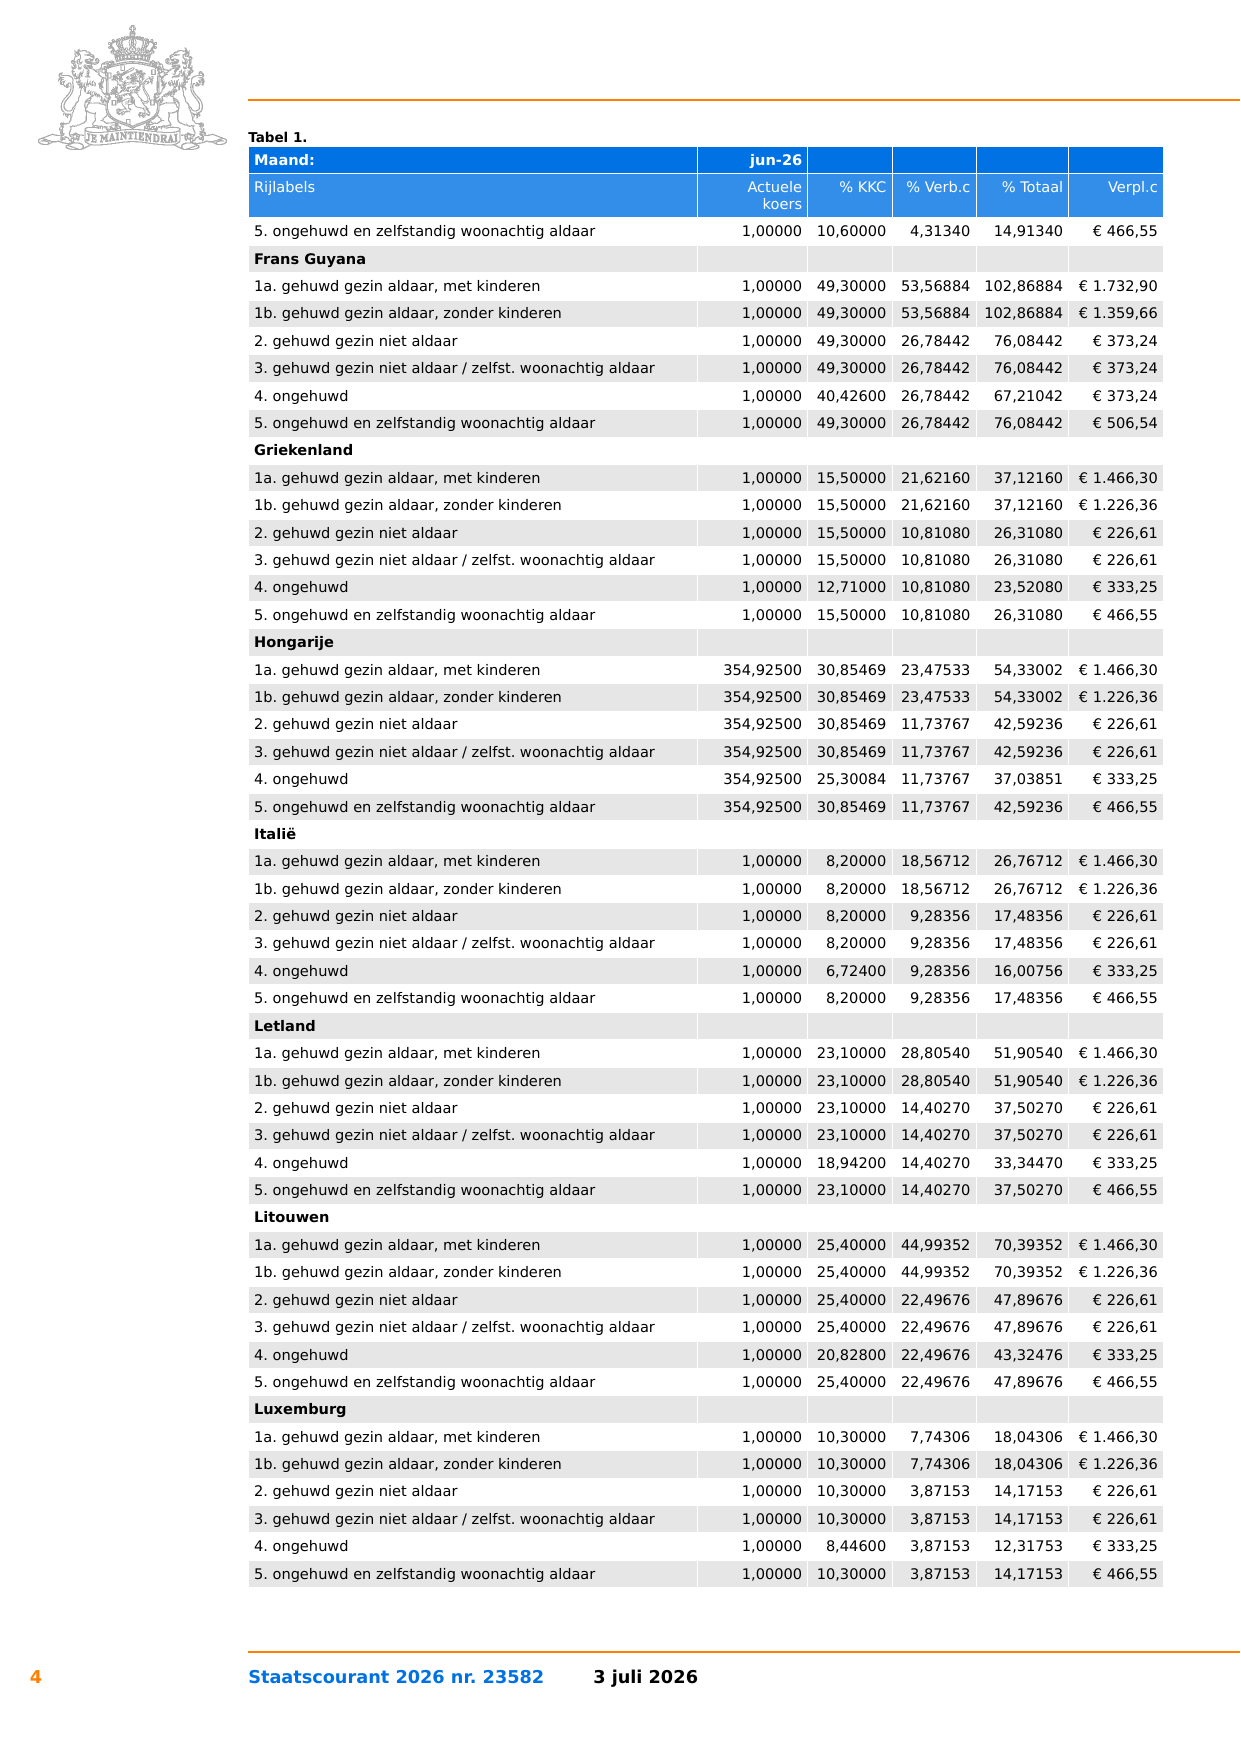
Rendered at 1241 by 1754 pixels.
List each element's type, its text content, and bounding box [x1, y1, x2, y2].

table_cell 22,49676 [893, 1287, 976, 1313]
table_cell 1,00000 [698, 1479, 807, 1505]
table_cell € 466,55 [1069, 219, 1163, 245]
table_cell € 1.226,36 [1069, 1260, 1163, 1286]
table_cell € 226,61 [1069, 1479, 1163, 1505]
table_cell 53,56884 [893, 301, 976, 327]
table_cell € 1.226,36 [1069, 1451, 1163, 1478]
table_cell 1,00000 [698, 465, 807, 491]
table_cell 2. gehuwd gezin niet aldaar [249, 520, 697, 546]
table_cell Rijlabels [249, 174, 697, 217]
table_cell 47,89676 [977, 1314, 1068, 1341]
table_cell 3,87153 [893, 1479, 976, 1505]
table_cell [893, 821, 976, 847]
table_cell 4. ongehuwd [249, 958, 697, 984]
table_cell Hongarije [249, 629, 697, 656]
table_cell € 226,61 [1069, 1287, 1163, 1313]
table_cell € 466,55 [1069, 794, 1163, 820]
table_cell 9,28356 [893, 958, 976, 984]
table_cell € 226,61 [1069, 712, 1163, 738]
table_cell 1,00000 [698, 1342, 807, 1368]
table_cell 76,08442 [977, 355, 1068, 382]
table_cell € 226,61 [1069, 1506, 1163, 1532]
table_cell 44,99352 [893, 1260, 976, 1286]
table_cell 18,56712 [893, 876, 976, 902]
table_cell 67,21042 [977, 383, 1068, 409]
table_cell 70,39352 [977, 1260, 1068, 1286]
table_cell 1,00000 [698, 1561, 807, 1587]
table_cell 3,87153 [893, 1561, 976, 1587]
table_cell 4. ongehuwd [249, 766, 697, 793]
table_cell [893, 438, 976, 464]
table_cell 1,00000 [698, 1040, 807, 1067]
table_cell 42,59236 [977, 794, 1068, 820]
table_cell € 226,61 [1069, 1123, 1163, 1149]
table_cell 354,92500 [698, 739, 807, 765]
table_cell € 226,61 [1069, 520, 1163, 546]
table_cell € 1.226,36 [1069, 1068, 1163, 1094]
table_cell € 373,24 [1069, 328, 1163, 354]
table_cell [1069, 821, 1163, 847]
table_cell 17,48356 [977, 931, 1068, 957]
table_cell [808, 1013, 892, 1039]
table_cell 4. ongehuwd [249, 383, 697, 409]
table_cell € 1.466,30 [1069, 1424, 1163, 1450]
table_cell [808, 629, 892, 656]
table_cell 1,00000 [698, 410, 807, 437]
table_cell [977, 246, 1068, 272]
table_cell 37,12160 [977, 465, 1068, 491]
table_cell 49,30000 [808, 273, 892, 299]
table_cell 1,00000 [698, 1068, 807, 1094]
table_cell Luxemburg [249, 1396, 697, 1423]
table_cell [1069, 147, 1163, 173]
table_cell 25,30084 [808, 766, 892, 793]
table_cell 2. gehuwd gezin niet aldaar [249, 1287, 697, 1313]
table_cell 76,08442 [977, 328, 1068, 354]
table_cell [977, 1013, 1068, 1039]
table_cell 15,50000 [808, 493, 892, 519]
table_cell 49,30000 [808, 410, 892, 437]
picture [38, 25, 227, 150]
table_cell 5. ongehuwd en zelfstandig woonachtig aldaar [249, 794, 697, 820]
table_cell 10,81080 [893, 602, 976, 628]
table_cell 23,10000 [808, 1095, 892, 1121]
table_cell 30,85469 [808, 684, 892, 711]
table_cell 4,31340 [893, 219, 976, 245]
table_cell 23,10000 [808, 1177, 892, 1204]
table_cell [808, 821, 892, 847]
table_cell 4. ongehuwd [249, 1534, 697, 1560]
table_cell Litouwen [249, 1205, 697, 1231]
table_cell € 466,55 [1069, 602, 1163, 628]
table_cell 102,86884 [977, 301, 1068, 327]
table_cell 30,85469 [808, 794, 892, 820]
table_cell 10,81080 [893, 547, 976, 573]
table_cell 2. gehuwd gezin niet aldaar [249, 1095, 697, 1121]
table_cell Verpl.c [1069, 174, 1163, 217]
table_cell 37,50270 [977, 1177, 1068, 1204]
table_cell Actuele koers [698, 174, 807, 217]
table_cell 22,49676 [893, 1369, 976, 1395]
table_cell 1b. gehuwd gezin aldaar, zonder kinderen [249, 1451, 697, 1478]
table_cell 42,59236 [977, 712, 1068, 738]
table_cell 1,00000 [698, 1123, 807, 1149]
table_cell 14,17153 [977, 1506, 1068, 1532]
table_cell 10,30000 [808, 1506, 892, 1532]
table_cell 1a. gehuwd gezin aldaar, met kinderen [249, 1040, 697, 1067]
table_cell 2. gehuwd gezin niet aldaar [249, 328, 697, 354]
table_cell 8,20000 [808, 986, 892, 1012]
table_cell € 1.226,36 [1069, 684, 1163, 711]
table_cell 53,56884 [893, 273, 976, 299]
table_cell 10,30000 [808, 1451, 892, 1478]
table_cell 1a. gehuwd gezin aldaar, met kinderen [249, 1232, 697, 1258]
table_cell 47,89676 [977, 1287, 1068, 1313]
table_cell 5. ongehuwd en zelfstandig woonachtig aldaar [249, 986, 697, 1012]
table_cell 15,50000 [808, 520, 892, 546]
table_cell 4. ongehuwd [249, 1342, 697, 1368]
table_cell 1,00000 [698, 849, 807, 875]
table_cell 1,00000 [698, 355, 807, 382]
table_cell 1b. gehuwd gezin aldaar, zonder kinderen [249, 876, 697, 902]
table_cell 5. ongehuwd en zelfstandig woonachtig aldaar [249, 410, 697, 437]
table_cell € 1.466,30 [1069, 849, 1163, 875]
table_cell 25,40000 [808, 1260, 892, 1286]
table_cell 9,28356 [893, 931, 976, 957]
table_cell 15,50000 [808, 465, 892, 491]
table_cell 10,30000 [808, 1479, 892, 1505]
table_cell 2. gehuwd gezin niet aldaar [249, 1479, 697, 1505]
table_cell 30,85469 [808, 712, 892, 738]
table_cell 28,80540 [893, 1068, 976, 1094]
table_cell € 226,61 [1069, 1314, 1163, 1341]
table_cell Italië [249, 821, 697, 847]
table_cell 9,28356 [893, 986, 976, 1012]
table_cell 44,99352 [893, 1232, 976, 1258]
table_cell [698, 1013, 807, 1039]
table_cell € 1.466,30 [1069, 1040, 1163, 1067]
table_cell [808, 1396, 892, 1423]
table_cell [698, 438, 807, 464]
table_cell € 226,61 [1069, 1095, 1163, 1121]
table_cell 354,92500 [698, 684, 807, 711]
table_cell [808, 438, 892, 464]
table_cell 10,81080 [893, 520, 976, 546]
table_cell 26,76712 [977, 849, 1068, 875]
table_cell 1,00000 [698, 575, 807, 601]
table_cell 1,00000 [698, 328, 807, 354]
table_cell [893, 246, 976, 272]
table_cell [893, 629, 976, 656]
table_cell 1,00000 [698, 1095, 807, 1121]
table_cell [808, 147, 892, 173]
table_cell 5. ongehuwd en zelfstandig woonachtig aldaar [249, 1369, 697, 1395]
table_cell 1,00000 [698, 903, 807, 930]
table_cell [893, 1396, 976, 1423]
table_cell 14,17153 [977, 1479, 1068, 1505]
table_cell [698, 246, 807, 272]
table_cell [1069, 629, 1163, 656]
table_cell Frans Guyana [249, 246, 697, 272]
table_cell 26,78442 [893, 383, 976, 409]
table_cell 5. ongehuwd en zelfstandig woonachtig aldaar [249, 602, 697, 628]
table_cell 51,90540 [977, 1040, 1068, 1067]
table_cell 23,47533 [893, 684, 976, 711]
table_cell 3. gehuwd gezin niet aldaar / zelfst. woonachtig aldaar [249, 547, 697, 573]
table_cell 18,04306 [977, 1424, 1068, 1450]
table_cell 8,20000 [808, 849, 892, 875]
table_cell 1,00000 [698, 1534, 807, 1560]
table_cell 23,10000 [808, 1068, 892, 1094]
table_cell 14,40270 [893, 1177, 976, 1204]
table_cell € 373,24 [1069, 355, 1163, 382]
table_cell 23,47533 [893, 657, 976, 683]
table_cell 1b. gehuwd gezin aldaar, zonder kinderen [249, 1068, 697, 1094]
table_cell 1a. gehuwd gezin aldaar, met kinderen [249, 465, 697, 491]
table_cell € 333,25 [1069, 575, 1163, 601]
table_cell 12,71000 [808, 575, 892, 601]
table_cell 26,31080 [977, 602, 1068, 628]
table_cell 70,39352 [977, 1232, 1068, 1258]
table_cell [977, 629, 1068, 656]
table_cell 26,78442 [893, 355, 976, 382]
table_cell 5. ongehuwd en zelfstandig woonachtig aldaar [249, 1177, 697, 1204]
table_cell 10,30000 [808, 1424, 892, 1450]
table_cell Maand: [249, 147, 697, 173]
table_cell 30,85469 [808, 657, 892, 683]
table_cell 1,00000 [698, 520, 807, 546]
table_cell 3. gehuwd gezin niet aldaar / zelfst. woonachtig aldaar [249, 1506, 697, 1532]
table_cell 3. gehuwd gezin niet aldaar / zelfst. woonachtig aldaar [249, 355, 697, 382]
table_cell € 226,61 [1069, 903, 1163, 930]
table_cell [808, 1205, 892, 1231]
table_cell 1,00000 [698, 876, 807, 902]
table_cell [977, 821, 1068, 847]
table_cell € 226,61 [1069, 931, 1163, 957]
table_cell 33,34470 [977, 1150, 1068, 1176]
table_cell 26,78442 [893, 410, 976, 437]
table_cell 49,30000 [808, 328, 892, 354]
table_cell 22,49676 [893, 1314, 976, 1341]
table_cell [977, 438, 1068, 464]
table_cell 3,87153 [893, 1534, 976, 1560]
table_cell 18,56712 [893, 849, 976, 875]
table_cell 11,73767 [893, 794, 976, 820]
table_cell 354,92500 [698, 766, 807, 793]
table_cell 1,00000 [698, 301, 807, 327]
table_cell 26,31080 [977, 547, 1068, 573]
table_cell € 466,55 [1069, 986, 1163, 1012]
table_cell 20,82800 [808, 1342, 892, 1368]
table_cell [1069, 438, 1163, 464]
table_cell [698, 629, 807, 656]
table_cell 21,62160 [893, 493, 976, 519]
table_cell € 226,61 [1069, 547, 1163, 573]
table_cell 1,00000 [698, 273, 807, 299]
table_cell 3. gehuwd gezin niet aldaar / zelfst. woonachtig aldaar [249, 1314, 697, 1341]
table_cell [893, 147, 976, 173]
table_cell € 466,55 [1069, 1177, 1163, 1204]
table_cell % Totaal [977, 174, 1068, 217]
table_cell 1,00000 [698, 1232, 807, 1258]
table_cell 49,30000 [808, 301, 892, 327]
table_cell 22,49676 [893, 1342, 976, 1368]
table_cell [698, 821, 807, 847]
table_cell 1a. gehuwd gezin aldaar, met kinderen [249, 849, 697, 875]
table_cell 1,00000 [698, 1260, 807, 1286]
table_cell € 333,25 [1069, 1342, 1163, 1368]
table_cell 26,78442 [893, 328, 976, 354]
table_cell € 1.226,36 [1069, 876, 1163, 902]
table_cell € 1.732,90 [1069, 273, 1163, 299]
table_cell 8,20000 [808, 876, 892, 902]
table_cell 14,40270 [893, 1123, 976, 1149]
table_cell 4. ongehuwd [249, 575, 697, 601]
table_cell 14,40270 [893, 1095, 976, 1121]
table_cell € 1.226,36 [1069, 493, 1163, 519]
table_cell 10,60000 [808, 219, 892, 245]
table_cell 49,30000 [808, 355, 892, 382]
table_cell 1,00000 [698, 493, 807, 519]
table_cell 1b. gehuwd gezin aldaar, zonder kinderen [249, 1260, 697, 1286]
table_cell 1,00000 [698, 1287, 807, 1313]
table_cell [977, 1205, 1068, 1231]
table_cell 11,73767 [893, 766, 976, 793]
table_cell 43,32476 [977, 1342, 1068, 1368]
table_cell € 333,25 [1069, 1150, 1163, 1176]
table_cell 37,12160 [977, 493, 1068, 519]
table_cell 12,31753 [977, 1534, 1068, 1560]
table_cell 1,00000 [698, 1177, 807, 1204]
table_cell 3. gehuwd gezin niet aldaar / zelfst. woonachtig aldaar [249, 739, 697, 765]
table_cell 16,00756 [977, 958, 1068, 984]
table_cell [698, 1205, 807, 1231]
table_cell 3. gehuwd gezin niet aldaar / zelfst. woonachtig aldaar [249, 931, 697, 957]
table_cell 6,72400 [808, 958, 892, 984]
table_cell 28,80540 [893, 1040, 976, 1067]
table_cell € 333,25 [1069, 1534, 1163, 1560]
table_cell 1,00000 [698, 383, 807, 409]
table_cell 3,87153 [893, 1506, 976, 1532]
table_cell 1b. gehuwd gezin aldaar, zonder kinderen [249, 493, 697, 519]
table_cell 354,92500 [698, 712, 807, 738]
table_cell 42,59236 [977, 739, 1068, 765]
table_cell 25,40000 [808, 1369, 892, 1395]
table_cell 1b. gehuwd gezin aldaar, zonder kinderen [249, 684, 697, 711]
table_cell 10,30000 [808, 1561, 892, 1587]
table_cell € 333,25 [1069, 958, 1163, 984]
table_cell 25,40000 [808, 1314, 892, 1341]
table_cell % KKC [808, 174, 892, 217]
table_cell 54,33002 [977, 657, 1068, 683]
table_cell 15,50000 [808, 547, 892, 573]
table_cell jun-26 [698, 147, 807, 173]
table_cell [1069, 1013, 1163, 1039]
table_cell 18,94200 [808, 1150, 892, 1176]
table_header Tabel 1. [248, 130, 1163, 146]
table_cell 354,92500 [698, 657, 807, 683]
table_cell 7,74306 [893, 1451, 976, 1478]
table_cell 18,04306 [977, 1451, 1068, 1478]
table_cell 25,40000 [808, 1232, 892, 1258]
table_cell 1,00000 [698, 547, 807, 573]
table_cell 1,00000 [698, 1506, 807, 1532]
table_cell 37,50270 [977, 1095, 1068, 1121]
table_cell 1,00000 [698, 1314, 807, 1341]
table_cell 21,62160 [893, 465, 976, 491]
table_cell € 226,61 [1069, 739, 1163, 765]
table_cell 1,00000 [698, 1424, 807, 1450]
table_cell 1,00000 [698, 931, 807, 957]
table_cell 11,73767 [893, 739, 976, 765]
table_cell 15,50000 [808, 602, 892, 628]
table_cell 1a. gehuwd gezin aldaar, met kinderen [249, 657, 697, 683]
table_cell 10,81080 [893, 575, 976, 601]
table_cell 14,17153 [977, 1561, 1068, 1587]
table_cell 1,00000 [698, 986, 807, 1012]
table_cell 1,00000 [698, 1150, 807, 1176]
table_cell 9,28356 [893, 903, 976, 930]
table_cell 4. ongehuwd [249, 1150, 697, 1176]
table_cell 11,73767 [893, 712, 976, 738]
table_cell 17,48356 [977, 903, 1068, 930]
table_cell [1069, 1396, 1163, 1423]
table_cell € 1.466,30 [1069, 1232, 1163, 1258]
table_cell [1069, 246, 1163, 272]
table_cell 7,74306 [893, 1424, 976, 1450]
table_cell 8,20000 [808, 931, 892, 957]
table_cell 26,31080 [977, 520, 1068, 546]
table_cell [698, 1396, 807, 1423]
table_cell € 333,25 [1069, 766, 1163, 793]
table_cell 1a. gehuwd gezin aldaar, met kinderen [249, 1424, 697, 1450]
table_cell [893, 1013, 976, 1039]
table_cell 25,40000 [808, 1287, 892, 1313]
table_cell 14,40270 [893, 1150, 976, 1176]
table_cell [1069, 1205, 1163, 1231]
table_cell 40,42600 [808, 383, 892, 409]
table_cell 14,91340 [977, 219, 1068, 245]
table_cell 1,00000 [698, 958, 807, 984]
table_cell € 1.466,30 [1069, 657, 1163, 683]
table_cell [893, 1205, 976, 1231]
table_cell € 466,55 [1069, 1561, 1163, 1587]
table_cell 30,85469 [808, 739, 892, 765]
table_cell 37,03851 [977, 766, 1068, 793]
table_cell 26,76712 [977, 876, 1068, 902]
table_cell 102,86884 [977, 273, 1068, 299]
table_cell 1,00000 [698, 1451, 807, 1478]
table_cell 354,92500 [698, 794, 807, 820]
table_cell 5. ongehuwd en zelfstandig woonachtig aldaar [249, 1561, 697, 1587]
table_cell 37,50270 [977, 1123, 1068, 1149]
table_cell % Verb.c [893, 174, 976, 217]
table_cell 76,08442 [977, 410, 1068, 437]
table_cell € 506,54 [1069, 410, 1163, 437]
table_cell 8,44600 [808, 1534, 892, 1560]
table_cell 3. gehuwd gezin niet aldaar / zelfst. woonachtig aldaar [249, 1123, 697, 1149]
table_cell 8,20000 [808, 903, 892, 930]
table_cell 23,10000 [808, 1040, 892, 1067]
table_cell 17,48356 [977, 986, 1068, 1012]
table_cell 47,89676 [977, 1369, 1068, 1395]
table_cell 1,00000 [698, 602, 807, 628]
table_cell 23,52080 [977, 575, 1068, 601]
table_cell € 466,55 [1069, 1369, 1163, 1395]
table_cell 54,33002 [977, 684, 1068, 711]
table_cell Letland [249, 1013, 697, 1039]
table_cell € 373,24 [1069, 383, 1163, 409]
table_cell 2. gehuwd gezin niet aldaar [249, 903, 697, 930]
table_cell [977, 147, 1068, 173]
table_cell 5. ongehuwd en zelfstandig woonachtig aldaar [249, 219, 697, 245]
table_cell [977, 1396, 1068, 1423]
table_cell 23,10000 [808, 1123, 892, 1149]
table_cell [808, 246, 892, 272]
table_cell € 1.466,30 [1069, 465, 1163, 491]
table_cell 1,00000 [698, 1369, 807, 1395]
table_cell 2. gehuwd gezin niet aldaar [249, 712, 697, 738]
table_cell 1,00000 [698, 219, 807, 245]
table_cell 1b. gehuwd gezin aldaar, zonder kinderen [249, 301, 697, 327]
table_cell 1a. gehuwd gezin aldaar, met kinderen [249, 273, 697, 299]
table_cell 51,90540 [977, 1068, 1068, 1094]
table_cell € 1.359,66 [1069, 301, 1163, 327]
table_cell Griekenland [249, 438, 697, 464]
